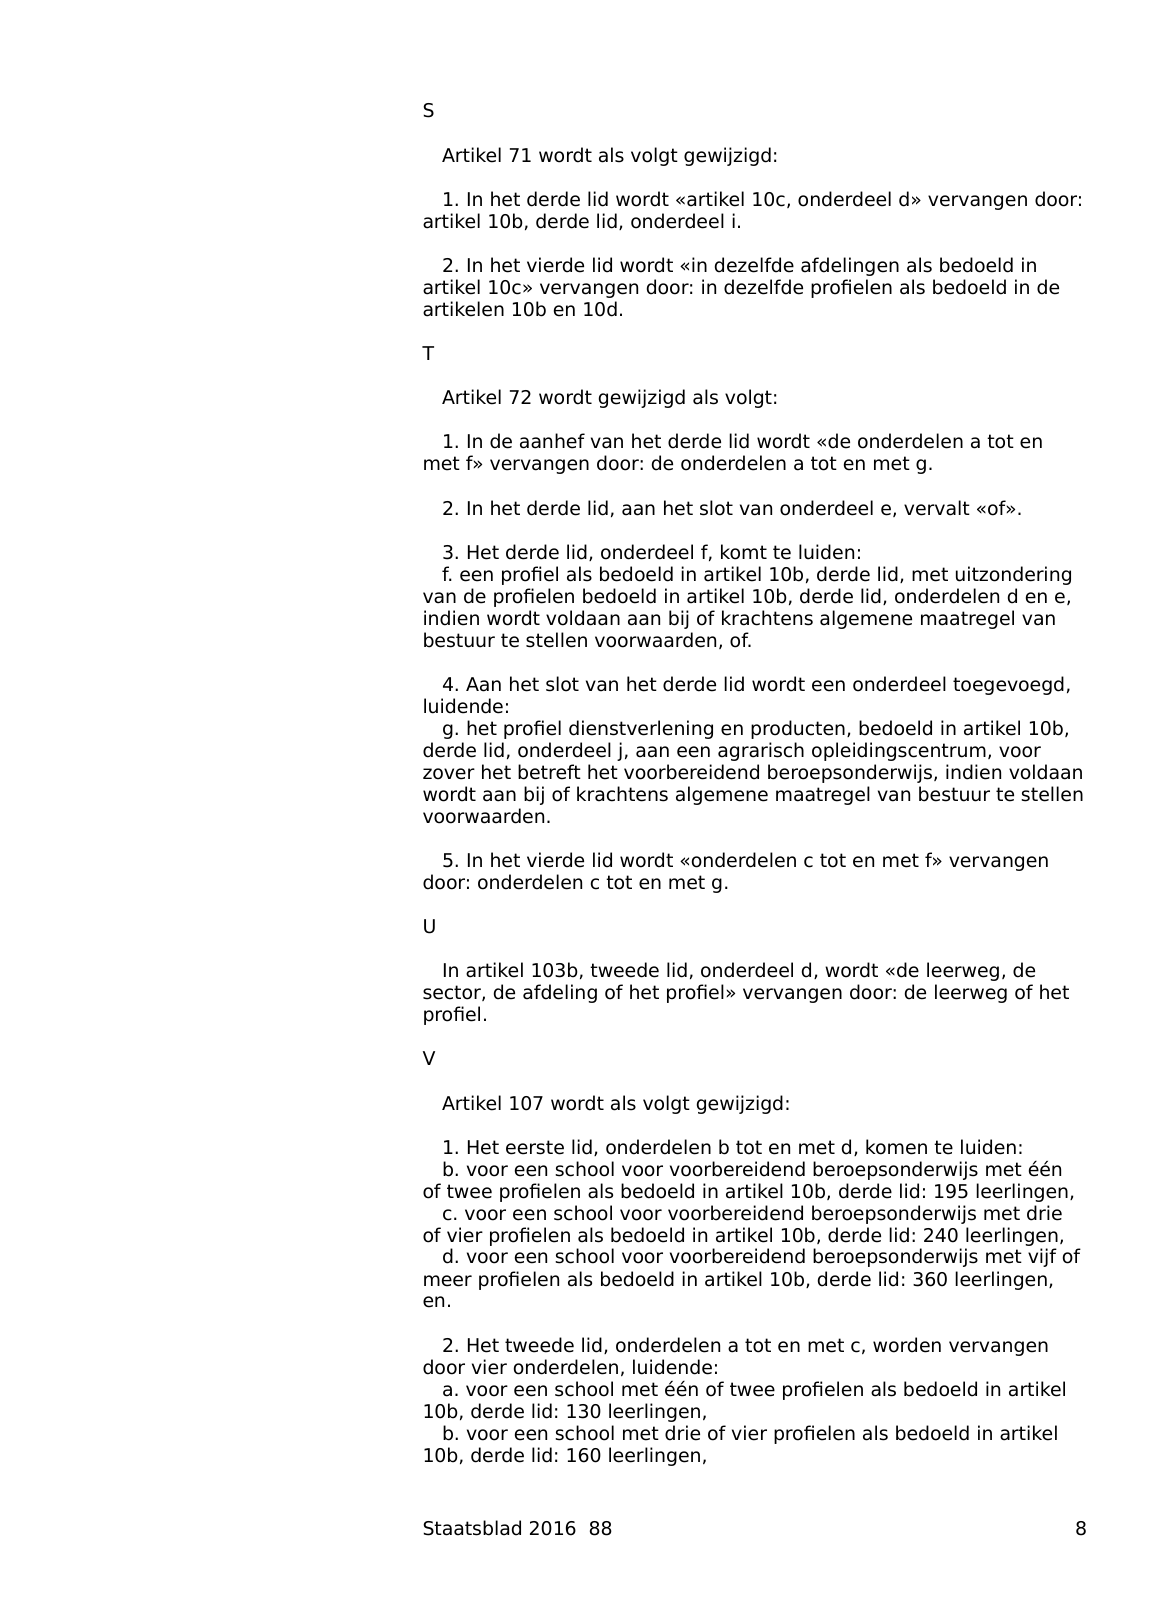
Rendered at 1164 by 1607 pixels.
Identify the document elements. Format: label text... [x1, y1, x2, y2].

text Artikel 72 wordt gewijzigd als volgt: [422, 387, 1087, 409]
text S [422, 100, 1087, 122]
text T [422, 343, 1087, 365]
text b. voor een school met drie of vier profielen als bedoeld in artikel 10b, derde lid: 160 leerlingen, [422, 1422, 1087, 1466]
text Artikel 71 wordt als volgt gewijzigd: [422, 144, 1087, 167]
text In artikel 103b, tweede lid, onderdeel d, wordt «de leerweg, de sector, de afdeling of het profiel» vervangen door: de leerweg of het profiel. [422, 960, 1087, 1026]
text 1. In het derde lid wordt «artikel 10c, onderdeel d» vervangen door: artikel 10b, derde lid, onderdeel i. [422, 189, 1087, 233]
text f. een profiel als bedoeld in artikel 10b, derde lid, met uitzondering van de profielen bedoeld in artikel 10b, derde lid, onderdelen d en e, indien wordt voldaan aan bij of krachtens algemene maatregel van bestuur te stellen voorwaarden, of. [422, 564, 1087, 652]
text 5. In het vierde lid wordt «onderdelen c tot en met f» vervangen door: onderdelen c tot en met g. [422, 850, 1087, 894]
text 4. Aan het slot van het derde lid wordt een onderdeel toegevoegd, luidende: [422, 674, 1087, 718]
text 1. In de aanhef van het derde lid wordt «de onderdelen a tot en met f» vervangen door: de onderdelen a tot en met g. [422, 431, 1087, 475]
text V [422, 1048, 1087, 1070]
text b. voor een school voor voorbereidend beroepsonderwijs met één of twee profielen als bedoeld in artikel 10b, derde lid: 195 leerlingen, [422, 1158, 1087, 1202]
text U [422, 916, 1087, 938]
text 1. Het eerste lid, onderdelen b tot en met d, komen te luiden: [422, 1137, 1087, 1158]
text c. voor een school voor voorbereidend beroepsonderwijs met drie of vier profielen als bedoeld in artikel 10b, derde lid: 240 leerlingen, [422, 1202, 1087, 1246]
text g. het profiel dienstverlening en producten, bedoeld in artikel 10b, derde lid, onderdeel j, aan een agrarisch opleidingscentrum, voor zover het betreft het voorbereidend beroepsonderwijs, indien voldaan wordt aan bij of krachtens algemene maatregel van bestuur te stellen voorwaarden. [422, 718, 1087, 828]
text 2. Het tweede lid, onderdelen a tot en met c, worden vervangen door vier onderdelen, luidende: [422, 1334, 1087, 1378]
text Artikel 107 wordt als volgt gewijzigd: [422, 1092, 1087, 1114]
text 3. Het derde lid, onderdeel f, komt te luiden: [422, 542, 1087, 564]
text d. voor een school voor voorbereidend beroepsonderwijs met vijf of meer profielen als bedoeld in artikel 10b, derde lid: 360 leerlingen, en. [422, 1246, 1087, 1312]
text a. voor een school met één of twee profielen als bedoeld in artikel 10b, derde lid: 130 leerlingen, [422, 1378, 1087, 1422]
text 2. In het vierde lid wordt «in dezelfde afdelingen als bedoeld in artikel 10c» vervangen door: in dezelfde profielen als bedoeld in de artikelen 10b en 10d. [422, 255, 1087, 321]
text 2. In het derde lid, aan het slot van onderdeel e, vervalt «of». [422, 497, 1087, 519]
